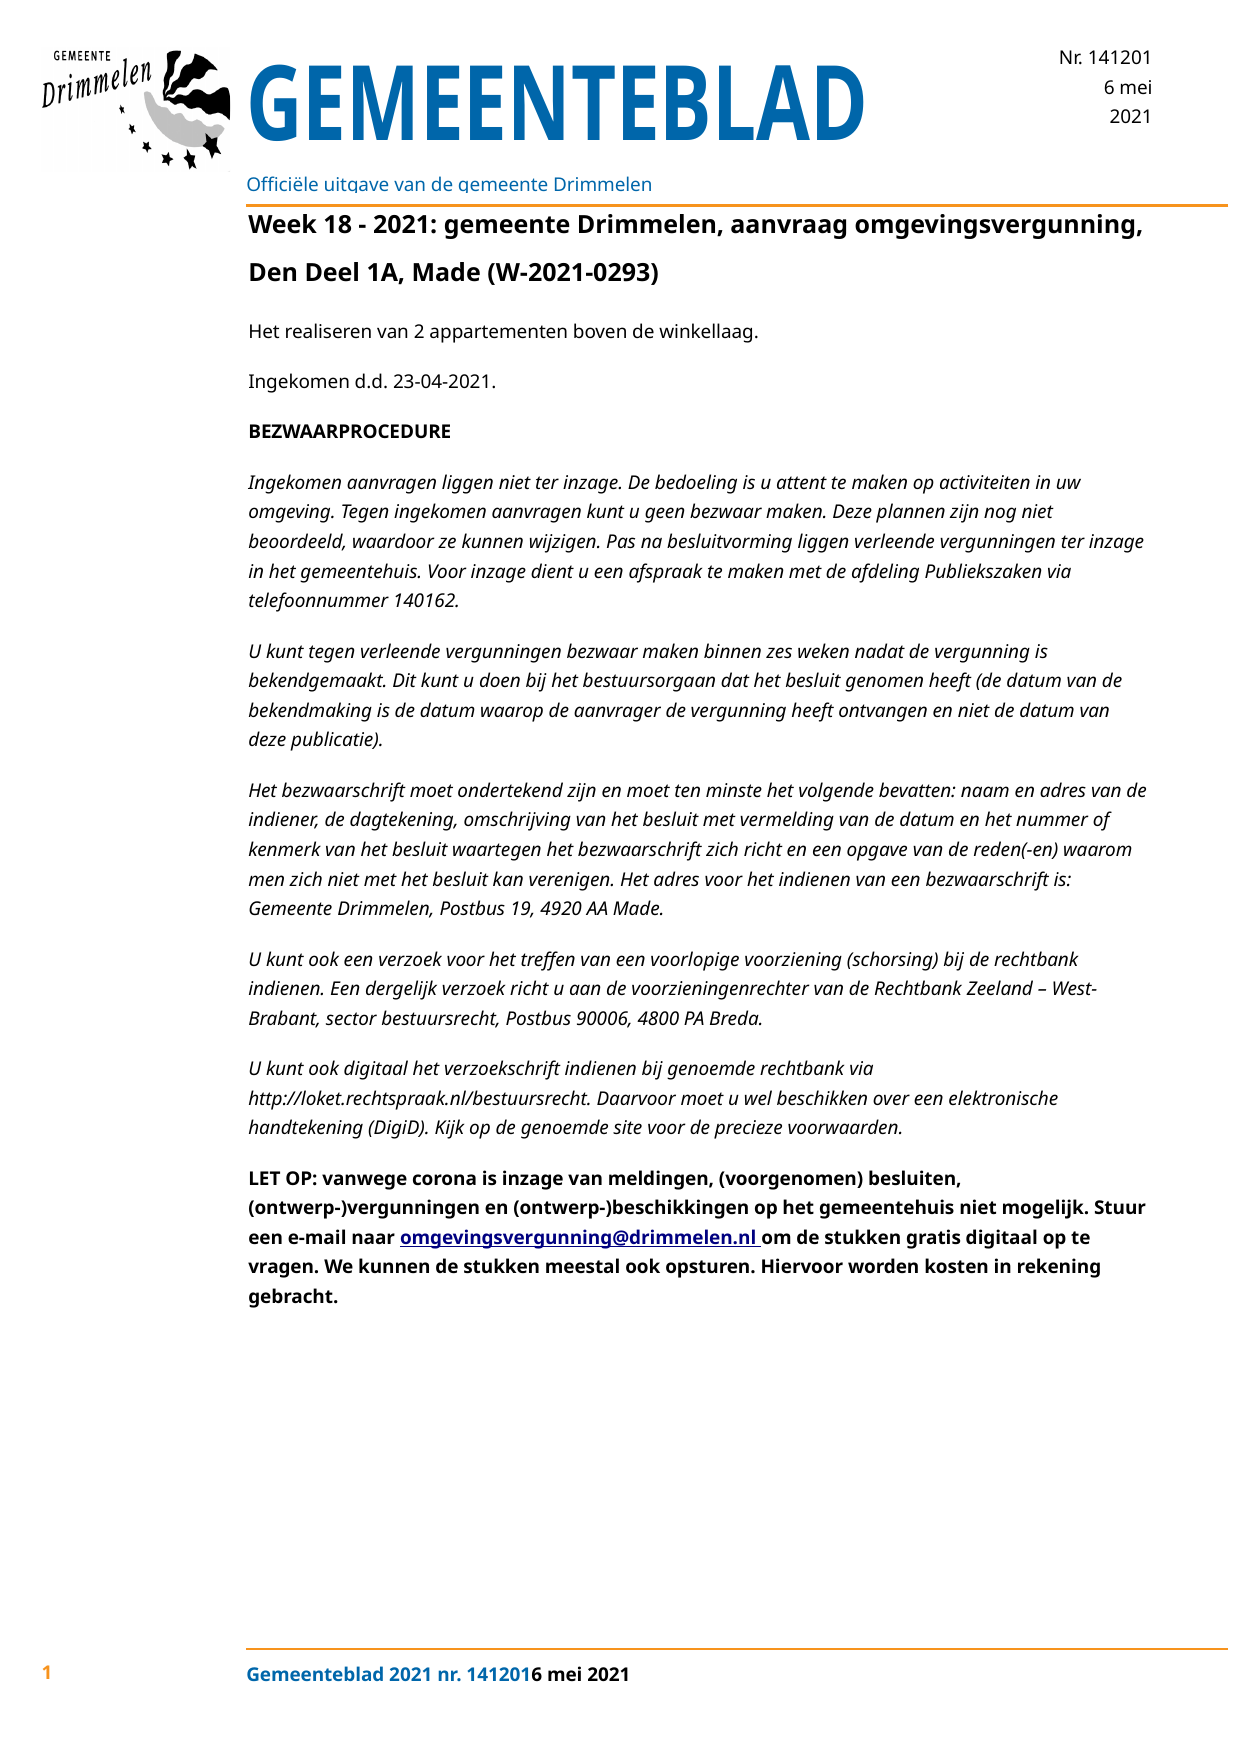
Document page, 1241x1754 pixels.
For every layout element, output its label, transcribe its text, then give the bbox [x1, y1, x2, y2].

picture [41, 47, 231, 172]
text Ingekomen aanvragen liggen niet ter inzage. De bedoeling is u attent te maken op activiteiten in uw omgeving. Tegen ingekomen aanvragen kunt u geen bezwaar maken. Deze plannen zijn nog niet beoordeeld, waardoor ze kunnen wijzigen. Pas na besluitvorming liggen verleende vergunningen ter inzage in het gemeentehuis. Voor inzage dient u een afspraak te maken met de afdeling Publiekszaken via telefoonnummer 140162. [248, 469, 1152, 613]
text U kunt ook een verzoek voor het treffen van een voorlopige voorziening (schorsing) bij de rechtbank indienen. Een dergelijk verzoek richt u aan de voorzieningenrechter van de Rechtbank Zeeland – West-Brabant, sector bestuursrecht, Postbus 90006, 4800 PA Breda. [248, 946, 1152, 1031]
text Het bezwaarschrift moet ondertekend zijn en moet ten minste het volgende bevatten: naam en adres van de indiener, de dagtekening, omschrijving van het besluit met vermelding van de datum en het nummer of kenmerk van het besluit waartegen het bezwaarschrift zich richt en een opgave van de reden(-en) waarom men zich niet met het besluit kan verenigen. Het adres voor het indienen van een bezwaarschrift is: Gemeente Drimmelen, Postbus 19, 4920 AA Made. [248, 777, 1152, 921]
text U kunt tegen verleende vergunningen bezwaar maken binnen zes weken nadat de vergunning is bekendgemaakt. Dit kunt u doen bij het bestuursorgaan dat het besluit genomen heeft (de datum van de bekendmaking is de datum waarop de aanvrager de vergunning heeft ontvangen en niet de datum van deze publicatie). [248, 638, 1152, 752]
text LET OP: vanwege corona is inzage van meldingen, (voorgenomen) besluiten, (ontwerp-)vergunningen en (ontwerp-)beschikkingen op het gemeentehuis niet mogelijk. Stuur een e-mail naar omgevingsvergunning@drimmelen.nl om de stukken gratis digitaal op te vragen. We kunnen de stukken meestal ook opsturen. Hiervoor worden kosten in rekening gebracht. [248, 1165, 1152, 1309]
text Het realiseren van 2 appartementen boven de winkellaag. [248, 318, 1152, 344]
text Week 18 - 2021: gemeente Drimmelen, aanvraag omgevingsvergunning, Den Deel 1A, Made (W-2021-0293) [248, 207, 1152, 288]
text Ingekomen d.d. 23-04-2021. [248, 368, 1152, 394]
text BEZWAARPROCEDURE [248, 419, 1152, 444]
text U kunt ook digitaal het verzoekschrift indienen bij genoemde rechtbank via http://loket.rechtspraak.nl/bestuursrecht. Daarvoor moet u wel beschikken over een elektronische handtekening (DigiD). Kijk op de genoemde site voor de precieze voorwaarden. [248, 1055, 1152, 1140]
